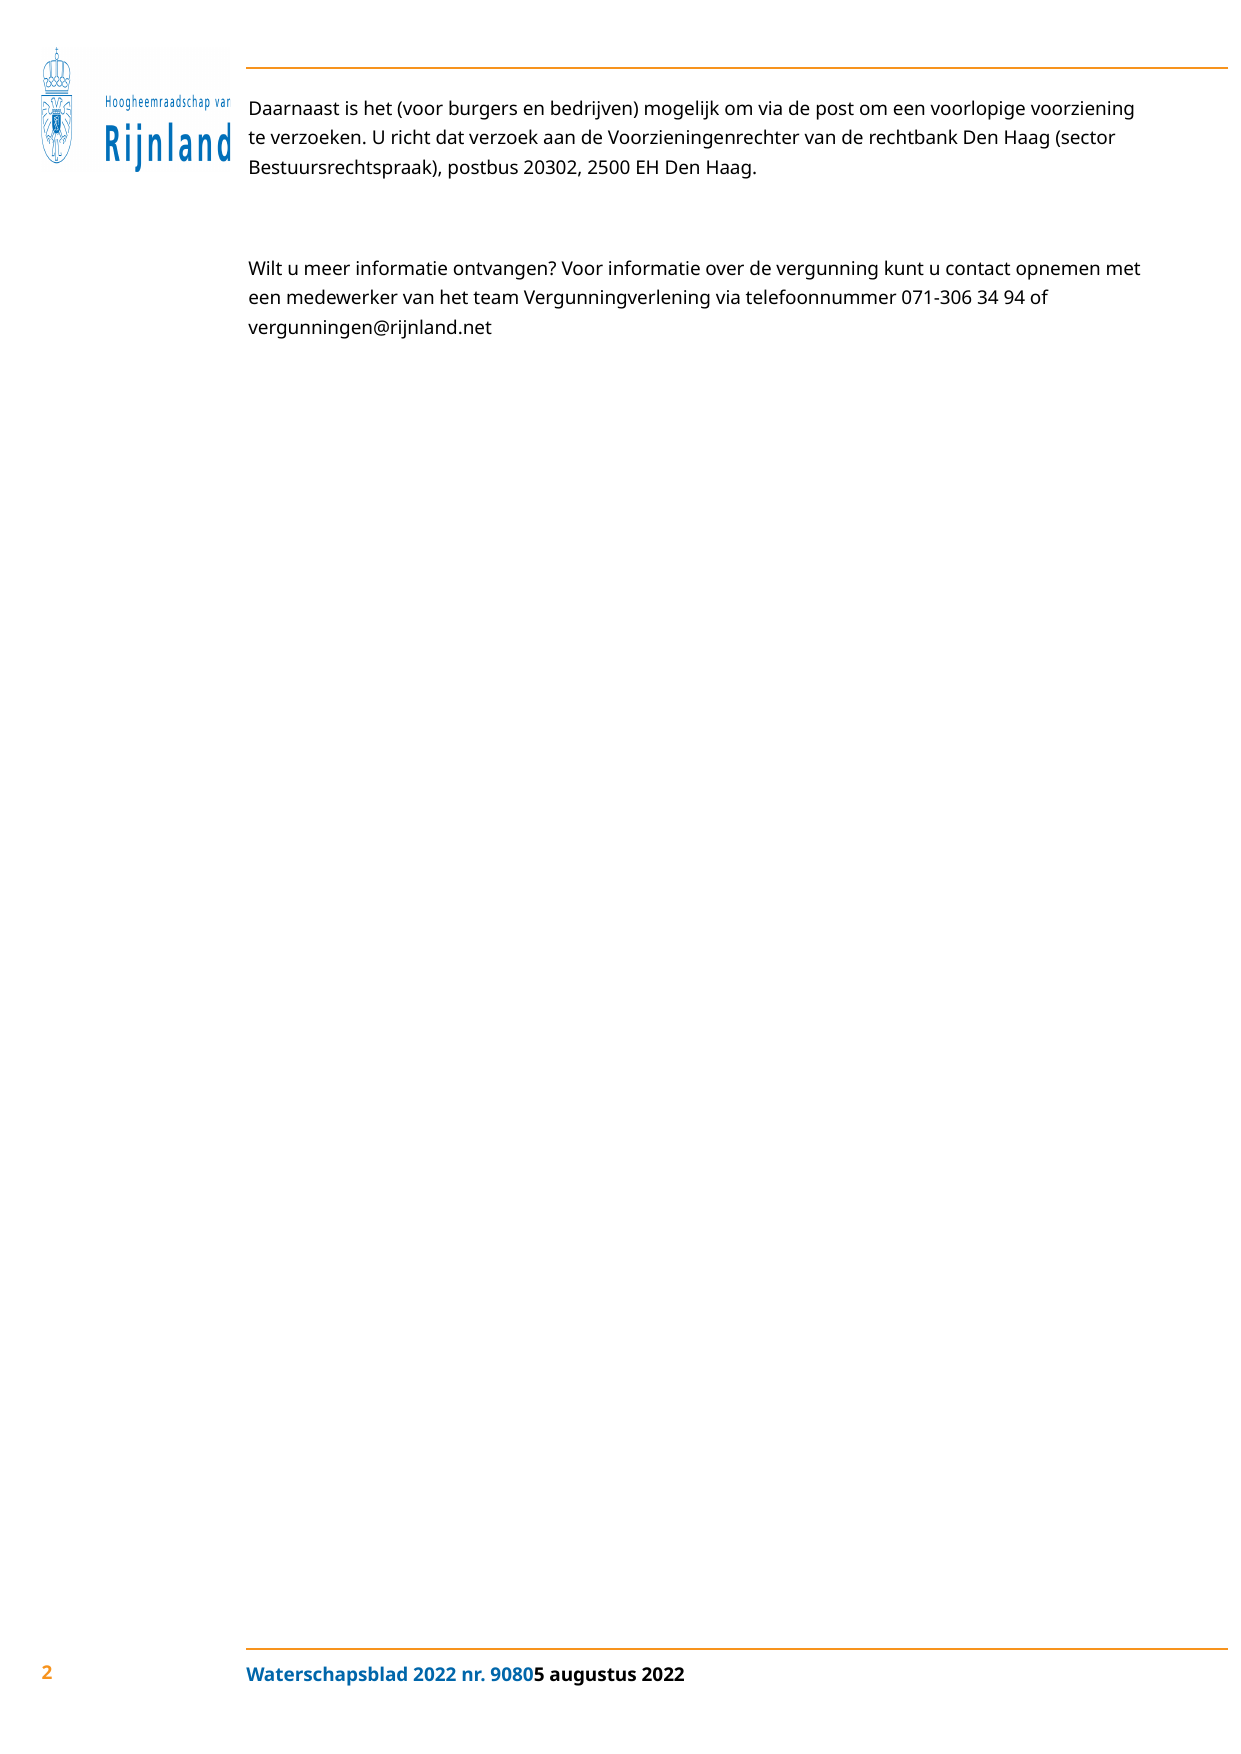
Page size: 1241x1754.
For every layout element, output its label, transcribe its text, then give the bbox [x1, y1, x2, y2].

text Wilt u meer informatie ontvangen? Voor informatie over de vergunning kunt u contact opnemen met een medewerker van het team Vergunningverlening via telefoonnummer 071-306 34 94 of vergunningen@rijnland.net [248, 255, 1152, 340]
text Daarnaast is het (voor burgers en bedrijven) mogelijk om via de post om een voorlopige voorziening te verzoeken. U richt dat verzoek aan de Voorzieningenrechter van de rechtbank Den Haag (sector Bestuursrechtspraak), postbus 20302, 2500 EH Den Haag. [248, 95, 1152, 180]
picture [41, 47, 231, 172]
